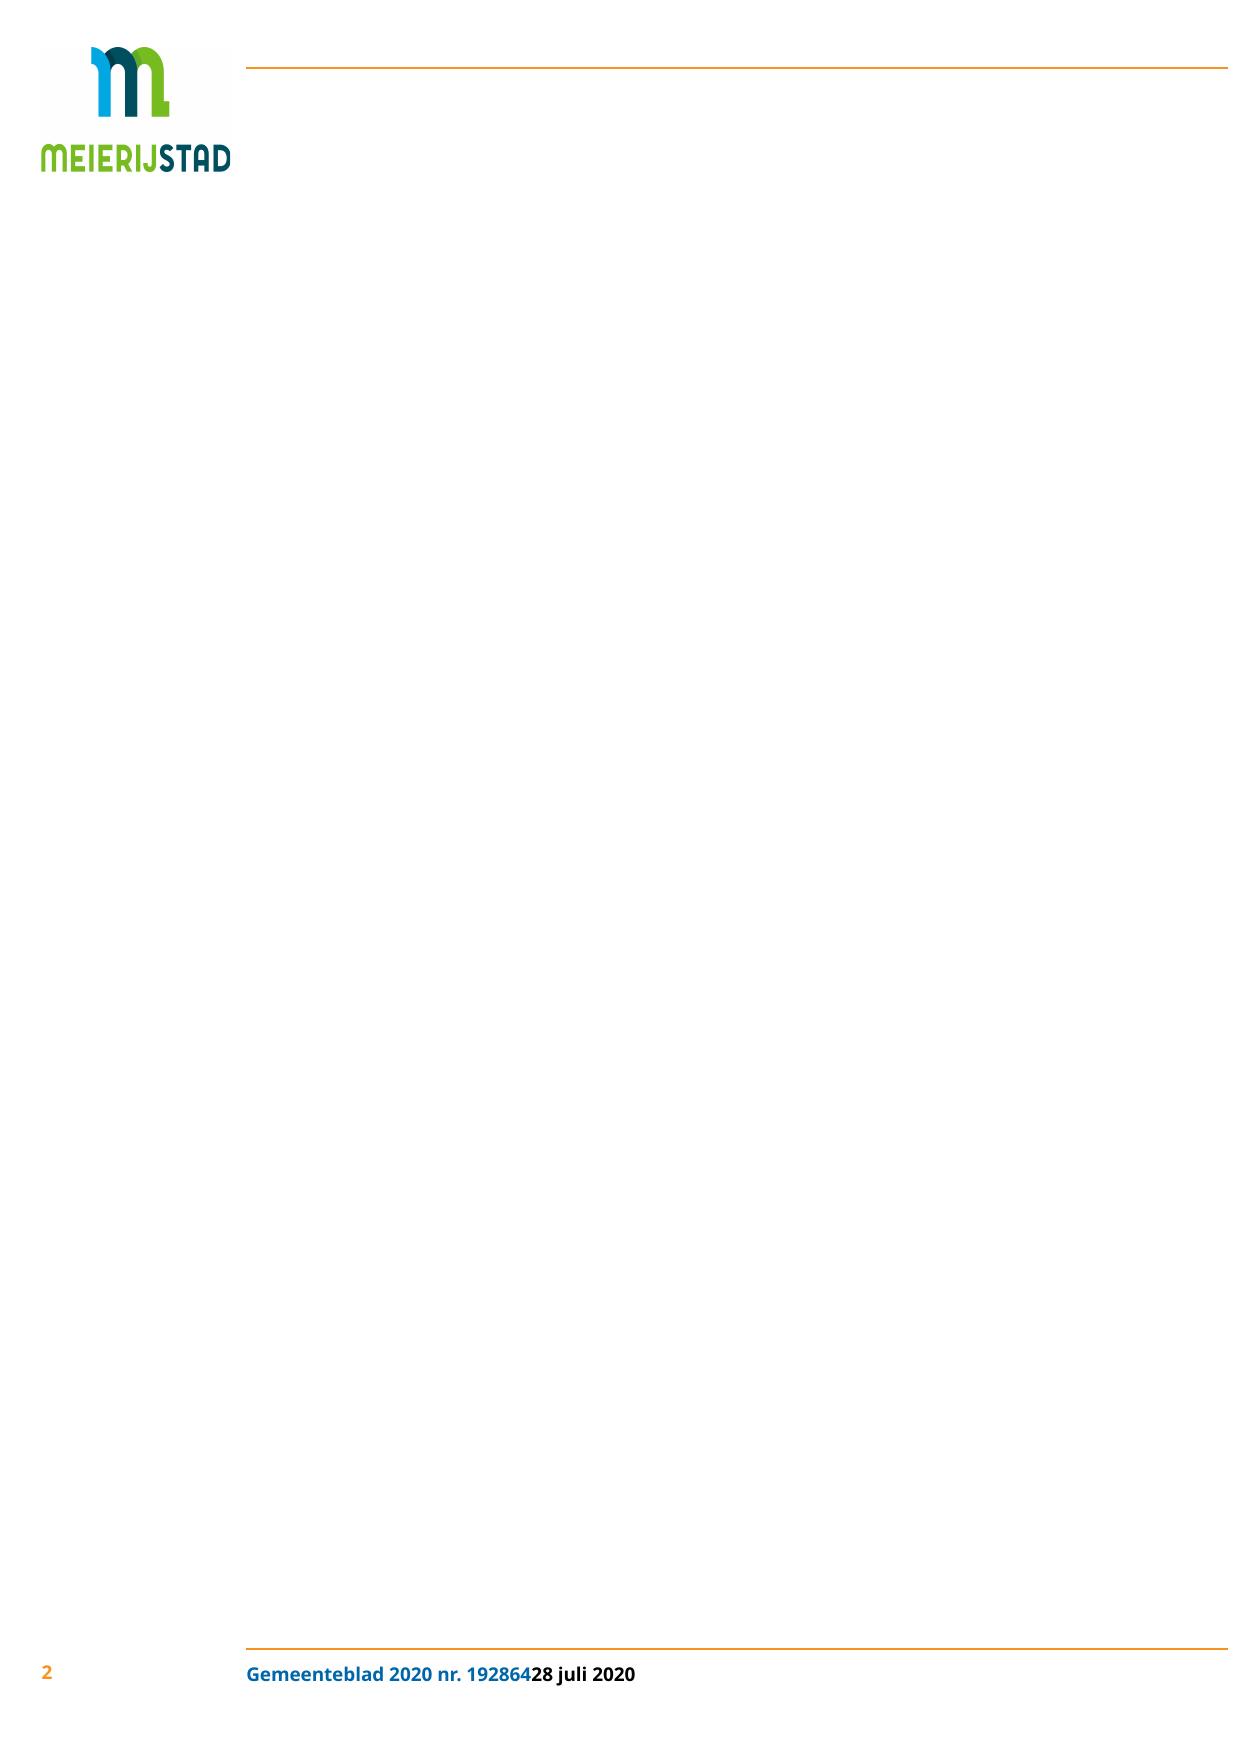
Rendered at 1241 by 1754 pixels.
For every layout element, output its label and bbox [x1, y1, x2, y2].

picture [41, 47, 231, 172]
